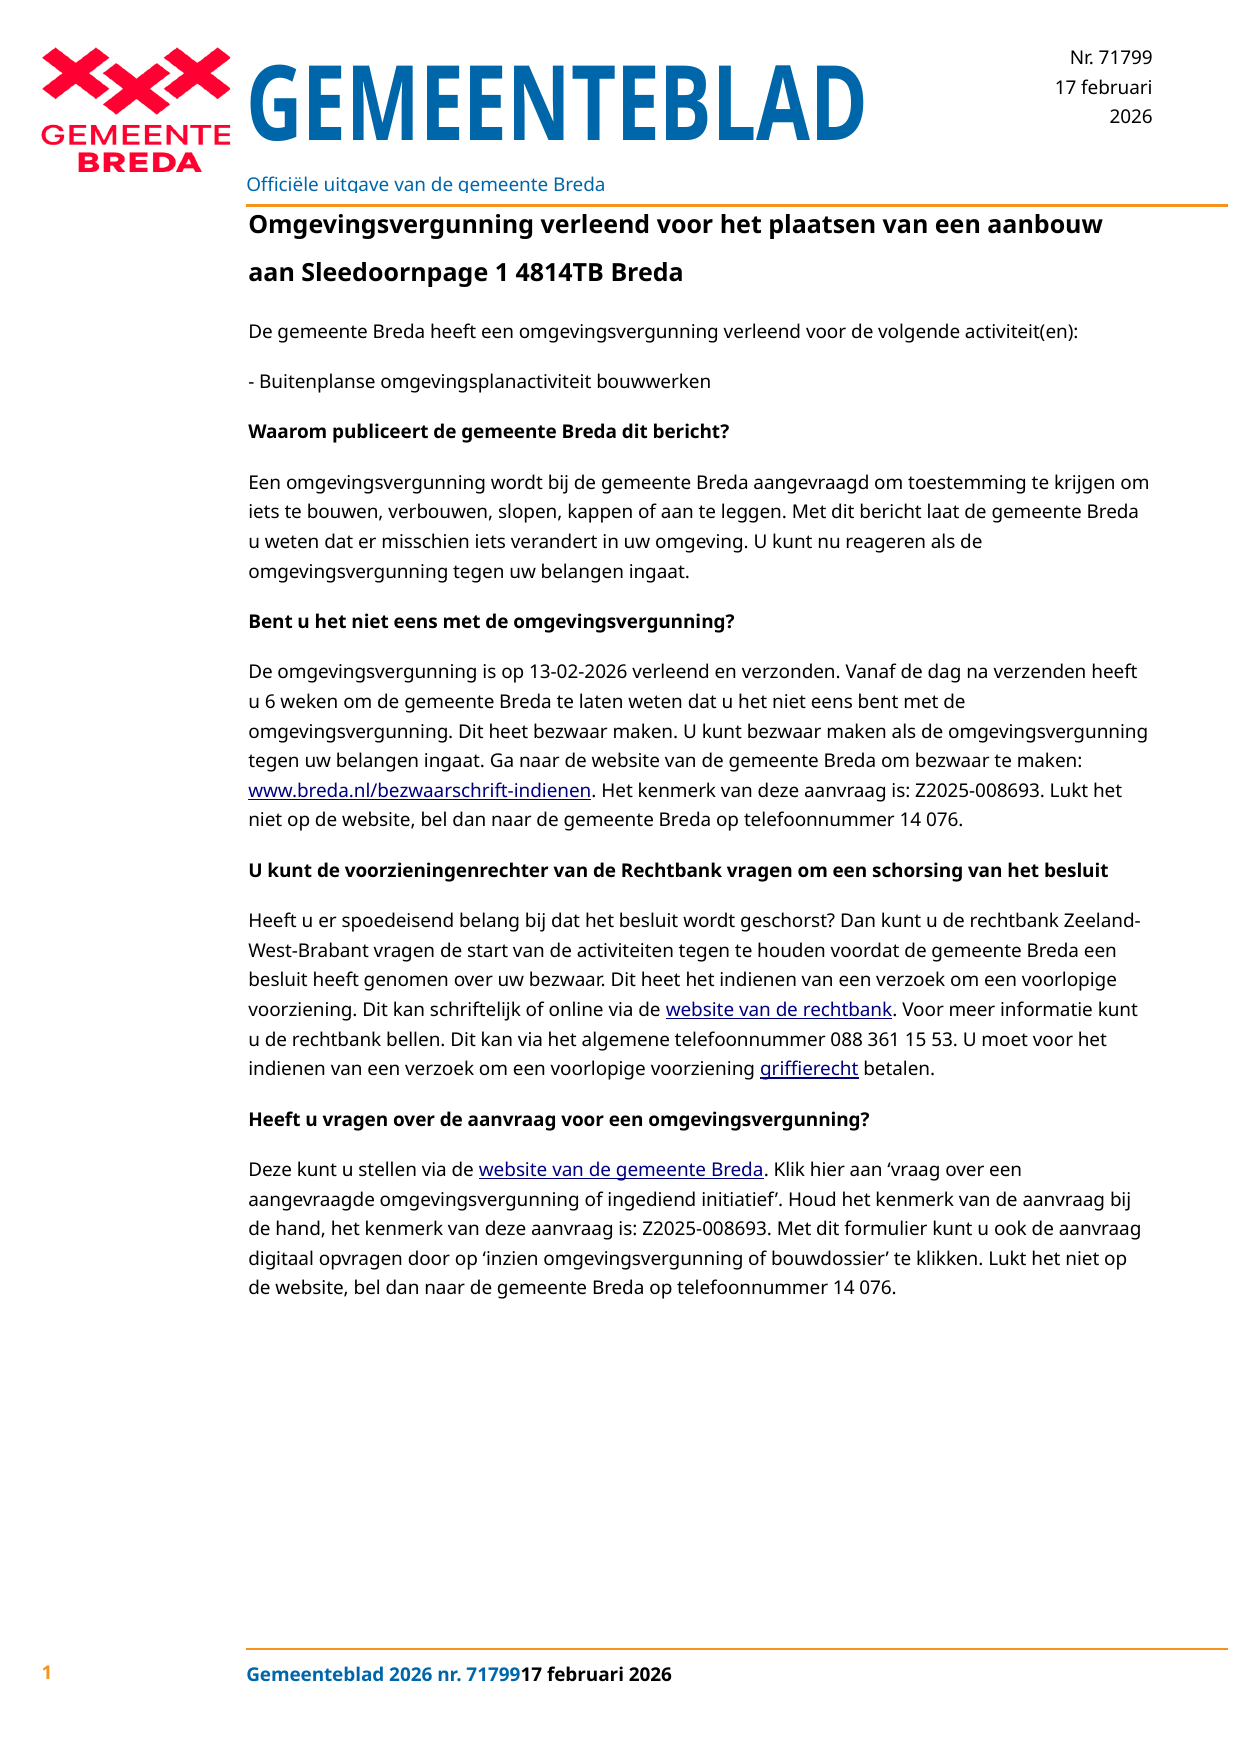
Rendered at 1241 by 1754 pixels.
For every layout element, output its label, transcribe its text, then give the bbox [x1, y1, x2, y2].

text Omgevingsvergunning verleend voor het plaatsen van een aanbouw aan Sleedoornpage 1 4814TB Breda [248, 207, 1152, 288]
text Bent u het niet eens met de omgevingsvergunning? [248, 608, 1152, 634]
text De omgevingsvergunning is op 13-02-2026 verleend en verzonden. Vanaf de dag na verzenden heeft u 6 weken om de gemeente Breda te laten weten dat u het niet eens bent met de omgevingsvergunning. Dit heet bezwaar maken. U kunt bezwaar maken als de omgevingsvergunning tegen uw belangen ingaat. Ga naar de website van de gemeente Breda om bezwaar te maken: www.breda.nl/bezwaarschrift-indienen. Het kenmerk van deze aanvraag is: Z2025-008693. Lukt het niet op de website, bel dan naar de gemeente Breda op telefoonnummer 14 076. [248, 659, 1152, 832]
text Waarom publiceert de gemeente Breda dit bericht? [248, 419, 1152, 444]
text Heeft u er spoedeisend belang bij dat het besluit wordt geschorst? Dan kunt u de rechtbank Zeeland-West-Brabant vragen de start van de activiteiten tegen te houden voordat de gemeente Breda een besluit heeft genomen over uw bezwaar. Dit heet het indienen van een verzoek om een voorlopige voorziening. Dit kan schriftelijk of online via de website van de rechtbank. Voor meer informatie kunt u de rechtbank bellen. Dit kan via het algemene telefoonnummer 088 361 15 53. U moet voor het indienen van een verzoek om een voorlopige voorziening griffierecht betalen. [248, 907, 1152, 1081]
text Deze kunt u stellen via de website van de gemeente Breda. Klik hier aan ‘vraag over een aangevraagde omgevingsvergunning of ingediend initiatief’. Houd het kenmerk van de aanvraag bij de hand, het kenmerk van deze aanvraag is: Z2025-008693. Met dit formulier kunt u ook de aanvraag digitaal opvragen door op ‘inzien omgevingsvergunning of bouwdossier’ te klikken. Lukt het niet op de website, bel dan naar de gemeente Breda op telefoonnummer 14 076. [248, 1156, 1152, 1300]
text U kunt de voorzieningenrechter van de Rechtbank vragen om een schorsing van het besluit [248, 857, 1152, 883]
text De gemeente Breda heeft een omgevingsvergunning verleend voor de volgende activiteit(en): [248, 318, 1152, 344]
text Een omgevingsvergunning wordt bij de gemeente Breda aangevraagd om toestemming te krijgen om iets te bouwen, verbouwen, slopen, kappen of aan te leggen. Met dit bericht laat de gemeente Breda u weten dat er misschien iets verandert in uw omgeving. U kunt nu reageren als de omgevingsvergunning tegen uw belangen ingaat. [248, 469, 1152, 584]
text - Buitenplanse omgevingsplanactiviteit bouwwerken [248, 368, 1152, 394]
picture [41, 47, 231, 172]
text Heeft u vragen over de aanvraag voor een omgevingsvergunning? [248, 1106, 1152, 1132]
